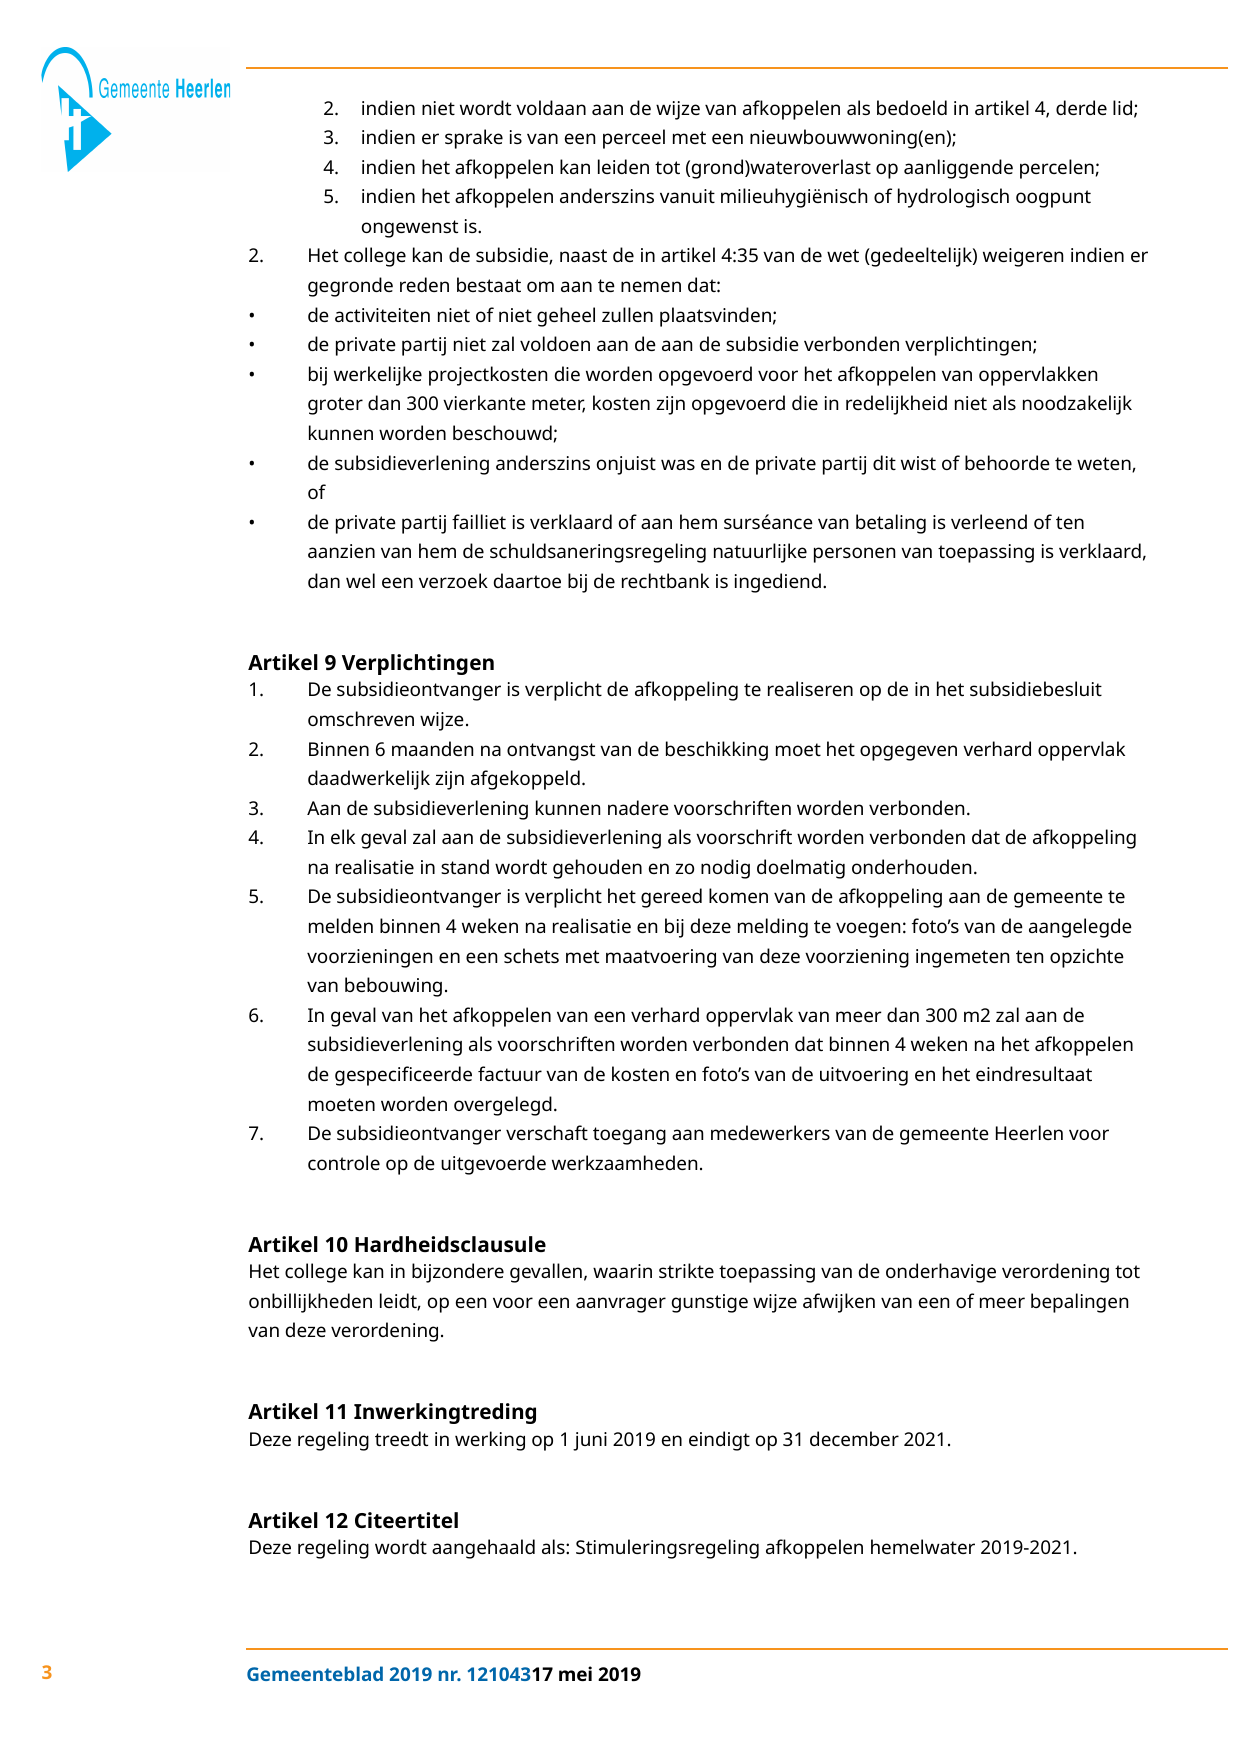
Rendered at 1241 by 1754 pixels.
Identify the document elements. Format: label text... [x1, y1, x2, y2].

list In elk geval zal aan de subsidieverlening als voorschrift worden verbonden dat de afkoppeling na realisatie in stand wordt gehouden en zo nodig doelmatig onderhouden. [248, 824, 1152, 880]
list indien het afkoppelen kan leiden tot (grond)wateroverlast op aanliggende percelen; [323, 154, 1152, 180]
picture [41, 47, 231, 172]
text Artikel 11 Inwerkingtreding [248, 1397, 1152, 1426]
list de private partij failliet is verklaard of aan hem surséance van betaling is verleend of ten aanzien van hem de schuldsaneringsregeling natuurlijke personen van toepassing is verklaard, dan wel een verzoek daartoe bij de rechtbank is ingediend. [248, 509, 1152, 594]
list de activiteiten niet of niet geheel zullen plaatsvinden; [248, 302, 1152, 328]
list In geval van het afkoppelen van een verhard oppervlak van meer dan 300 m2 zal aan de subsidieverlening als voorschriften worden verbonden dat binnen 4 weken na het afkoppelen de gespecificeerde factuur van de kosten en foto’s van de uitvoering en het eindresultaat moeten worden overgelegd. [248, 1002, 1152, 1116]
list De subsidieontvanger is verplicht de afkoppeling te realiseren op de in het subsidiebesluit omschreven wijze. [248, 677, 1152, 732]
text Deze regeling wordt aangehaald als: Stimuleringsregeling afkoppelen hemelwater 2019-2021. [248, 1534, 1152, 1560]
list Het college kan de subsidie, naast de in artikel 4:35 van de wet (gedeeltelijk) weigeren indien er gegronde reden bestaat om aan te nemen dat: [248, 243, 1152, 298]
text Het college kan in bijzondere gevallen, waarin strikte toepassing van de onderhavige verordening tot onbillijkheden leidt, op een voor een aanvrager gunstige wijze afwijken van een of meer bepalingen van deze verordening. [248, 1258, 1152, 1343]
list indien het afkoppelen anderszins vanuit milieuhygiënisch of hydrologisch oogpunt ongewenst is. [323, 183, 1152, 239]
text Artikel 9 Verplichtingen [248, 648, 1152, 677]
list de subsidieverlening anderszins onjuist was en de private partij dit wist of behoorde te weten, of [248, 450, 1152, 505]
text Artikel 12 Citeertitel [248, 1506, 1152, 1534]
list indien er sprake is van een perceel met een nieuwbouwwoning(en); [323, 124, 1152, 150]
list de private partij niet zal voldoen aan de aan de subsidie verbonden verplichtingen; [248, 331, 1152, 357]
list indien niet wordt voldaan aan de wijze van afkoppelen als bedoeld in artikel 4, derde lid; [323, 95, 1152, 121]
text Deze regeling treedt in werking op 1 juni 2019 en eindigt op 31 december 2021. [248, 1426, 1152, 1452]
picture [41, 47, 58, 70]
list bij werkelijke projectkosten die worden opgevoerd voor het afkoppelen van oppervlakken groter dan 300 vierkante meter, kosten zijn opgevoerd die in redelijkheid niet als noodzakelijk kunnen worden beschouwd; [248, 361, 1152, 446]
list De subsidieontvanger is verplicht het gereed komen van de afkoppeling aan de gemeente te melden binnen 4 weken na realisatie en bij deze melding te voegen: foto’s van de aangelegde voorzieningen en een schets met maatvoering van deze voorziening ingemeten ten opzichte van bebouwing. [248, 884, 1152, 998]
list Binnen 6 maanden na ontvangst van de beschikking moet het opgegeven verhard oppervlak daadwerkelijk zijn afgekoppeld. [248, 736, 1152, 791]
text Artikel 10 Hardheidsclausule [248, 1230, 1152, 1258]
list Aan de subsidieverlening kunnen nadere voorschriften worden verbonden. [248, 795, 1152, 821]
list De subsidieontvanger verschaft toegang aan medewerkers van de gemeente Heerlen voor controle op de uitgevoerde werkzaamheden. [248, 1120, 1152, 1176]
